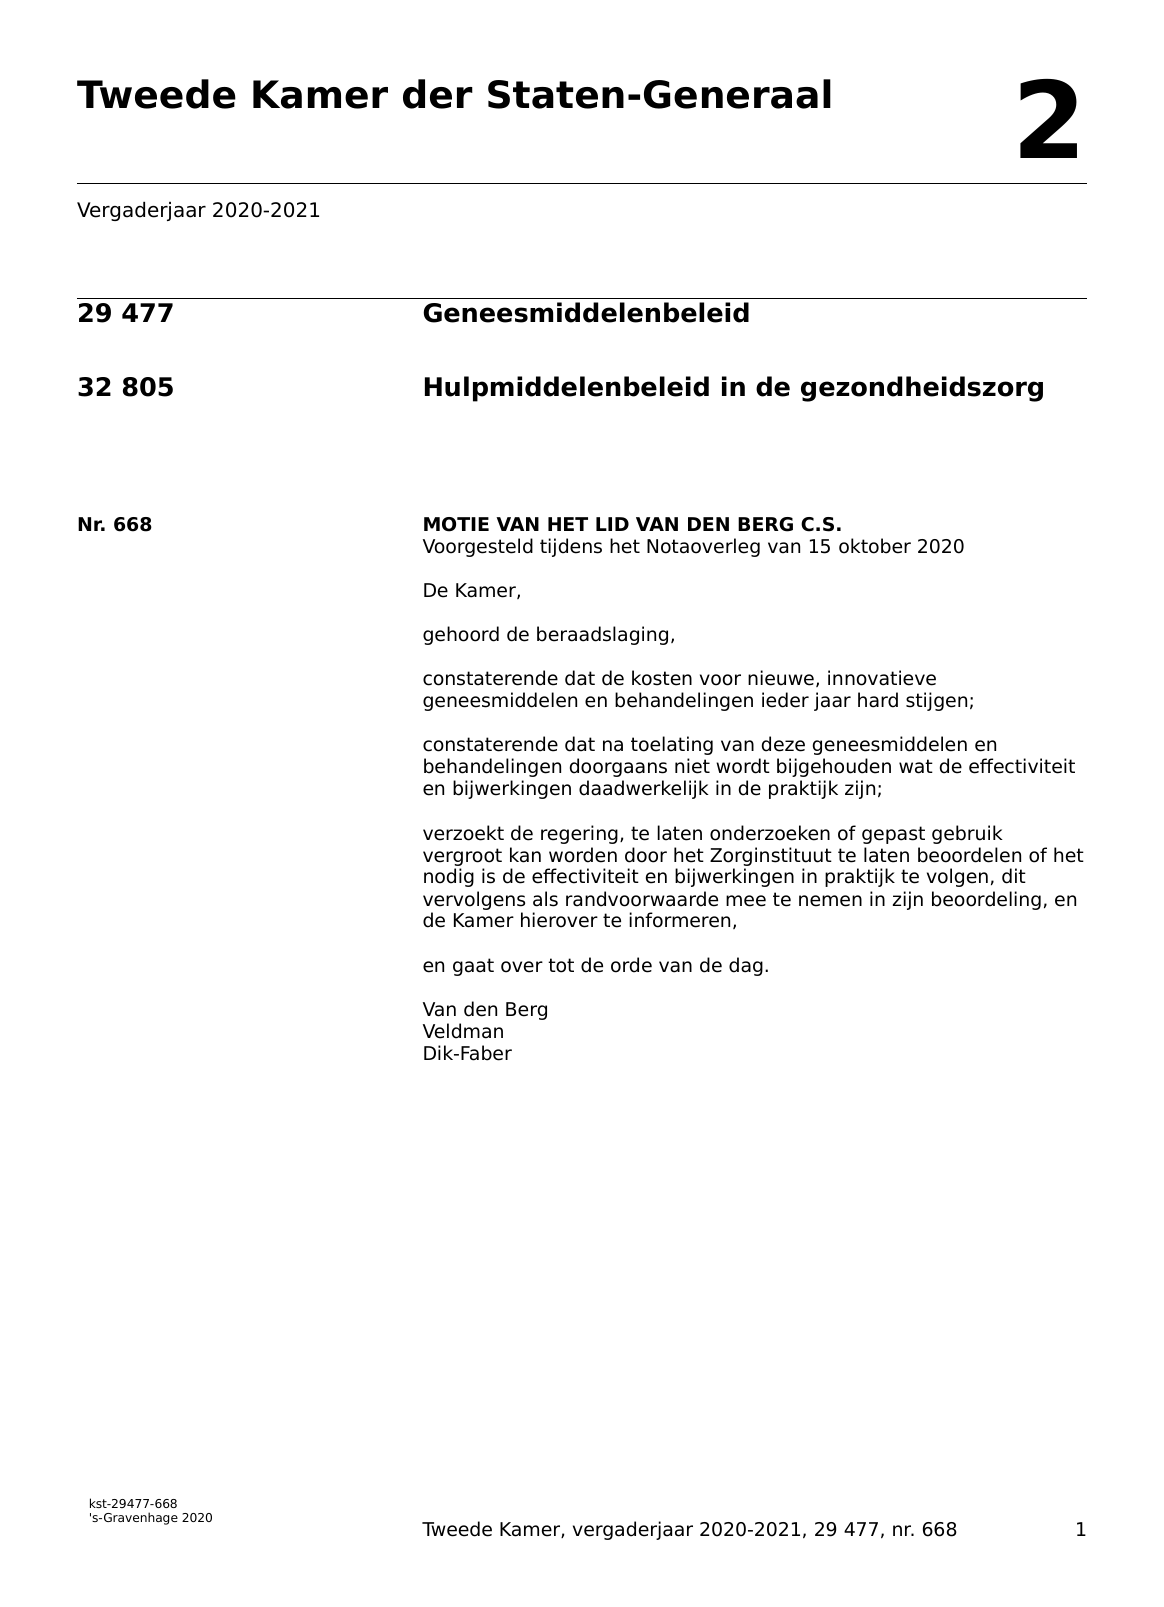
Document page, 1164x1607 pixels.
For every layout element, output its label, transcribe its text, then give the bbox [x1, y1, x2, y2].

text Dik-Faber [422, 1043, 1087, 1065]
text kst-29477-668 [88, 1497, 323, 1511]
table_cell Vergaderjaar 2020-2021 [77, 184, 1087, 298]
text Veldman [422, 1021, 1087, 1043]
text en gaat over tot de orde van de dag. [422, 954, 1087, 977]
text verzoekt de regering, te laten onderzoeken of gepast gebruik vergroot kan worden door het Zorginstituut te laten beoordelen of het nodig is de effectiviteit en bijwerkingen in praktijk te volgen, dit vervolgens als randvoorwaarde mee te nemen in zijn beoordeling, en de Kamer hierover te informeren, [422, 822, 1087, 932]
table_header Tweede Kamer der Staten-Generaal [77, 59, 886, 183]
text constaterende dat na toelating van deze geneesmiddelen en behandelingen doorgaans niet wordt bijgehouden wat de effectiviteit en bijwerkingen daadwerkelijk in de praktijk zijn; [422, 734, 1087, 800]
subtitle 32 805 Hulpmiddelenbeleid in de gezondheidszorg [77, 373, 1087, 403]
text Voorgesteld tijdens het Notaoverleg van 15 oktober 2020 [422, 536, 1087, 558]
text 's-Gravenhage 2020 [88, 1511, 323, 1525]
subtitle 29 477 Geneesmiddelenbeleid [77, 299, 1087, 329]
text constaterende dat de kosten voor nieuwe, innovatieve geneesmiddelen en behandelingen ieder jaar hard stijgen; [422, 668, 1087, 712]
text Van den Berg [422, 999, 1087, 1021]
table_header 2 [886, 59, 1087, 183]
subtitle Nr. 668 MOTIE VAN HET LID VAN DEN BERG C.S. [77, 514, 1087, 536]
text De Kamer, [422, 580, 1087, 602]
text gehoord de beraadslaging, [422, 624, 1087, 646]
